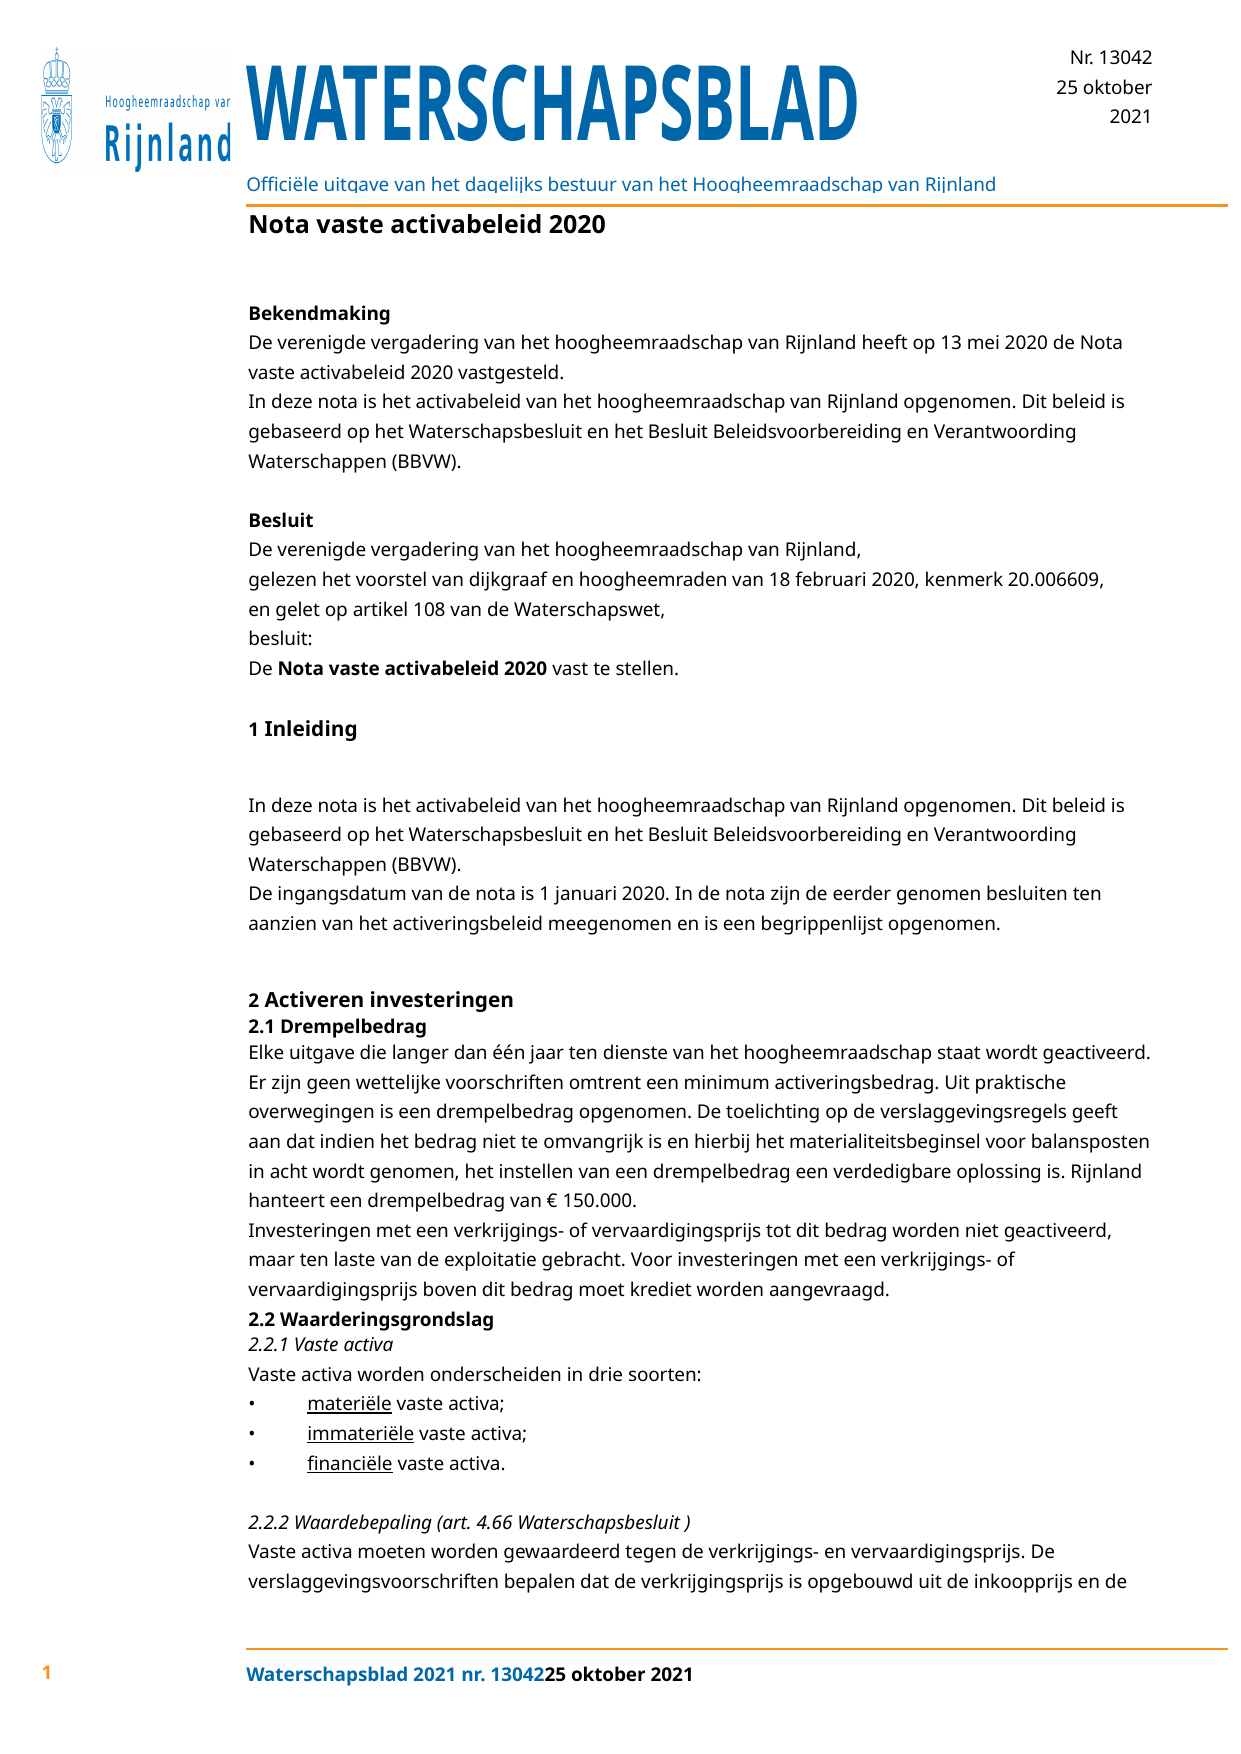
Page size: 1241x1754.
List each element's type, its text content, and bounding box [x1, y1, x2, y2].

text 2.1 Drempelbedrag [248, 1014, 1152, 1039]
text Vaste activa worden onderscheiden in drie soorten: [248, 1361, 1152, 1387]
text en gelet op artikel 108 van de Waterschapswet, [248, 596, 1152, 621]
text Elke uitgave die langer dan één jaar ten dienste van het hoogheemraadschap staat wordt geactiveerd. Er zijn geen wettelijke voorschriften omtrent een minimum activeringsbedrag. Uit praktische overwegingen is een drempelbedrag opgenomen. De toelichting op de verslaggevingsregels geeft aan dat indien het bedrag niet te omvangrijk is en hierbij het materialiteitsbeginsel voor balansposten in acht wordt genomen, het instellen van een drempelbedrag een verdedigbare oplossing is. Rijnland hanteert een drempelbedrag van € 150.000. [248, 1039, 1152, 1213]
list immateriële vaste activa; [248, 1420, 1152, 1446]
text Besluit [248, 507, 1152, 533]
text De verenigde vergadering van het hoogheemraadschap van Rijnland heeft op 13 mei 2020 de Nota vaste activabeleid 2020 vastgesteld. [248, 329, 1152, 385]
text Nota vaste activabeleid 2020 [248, 207, 1152, 241]
text 2.2 Waarderingsgrondslag [248, 1306, 1152, 1331]
text Investeringen met een verkrijgings- of vervaardigingsprijs tot dit bedrag worden niet geactiveerd, maar ten laste van de exploitatie gebracht. Voor investeringen met een verkrijgings- of vervaardigingsprijs boven dit bedrag moet krediet worden aangevraagd. [248, 1217, 1152, 1302]
text In deze nota is het activabeleid van het hoogheemraadschap van Rijnland opgenomen. Dit beleid is gebaseerd op het Waterschapsbesluit en het Besluit Beleidsvoorbereiding en Verantwoording Waterschappen (BBVW). [248, 792, 1152, 877]
picture [41, 47, 231, 172]
text besluit: [248, 625, 1152, 651]
text 2 Activeren investeringen [248, 985, 1152, 1014]
text De verenigde vergadering van het hoogheemraadschap van Rijnland, [248, 537, 1152, 562]
text Vaste activa moeten worden gewaardeerd tegen de verkrijgings- en vervaardigingsprijs. De verslaggevingsvoorschriften bepalen dat de verkrijgingsprijs is opgebouwd uit de inkoopprijs en de [248, 1538, 1152, 1594]
text De ingangsdatum van de nota is 1 januari 2020. In de nota zijn de eerder genomen besluiten ten aanzien van het activeringsbeleid meegenomen en is een begrippenlijst opgenomen. [248, 881, 1152, 936]
text 2.2.1 Vaste activa [248, 1331, 1152, 1357]
text 2.2.2 Waardebepaling (art. 4.66 Waterschapsbesluit ) [248, 1509, 1152, 1535]
text In deze nota is het activabeleid van het hoogheemraadschap van Rijnland opgenomen. Dit beleid is gebaseerd op het Waterschapsbesluit en het Besluit Beleidsvoorbereiding en Verantwoording Waterschappen (BBVW). [248, 389, 1152, 473]
text De Nota vaste activabeleid 2020 vast te stellen. [248, 655, 1152, 681]
list financiële vaste activa. [248, 1450, 1152, 1476]
list materiële vaste activa; [248, 1391, 1152, 1416]
text gelezen het voorstel van dijkgraaf en hoogheemraden van 18 februari 2020, kenmerk 20.006609, [248, 566, 1152, 592]
text Bekendmaking [248, 300, 1152, 326]
text 1 Inleiding [248, 714, 1152, 742]
